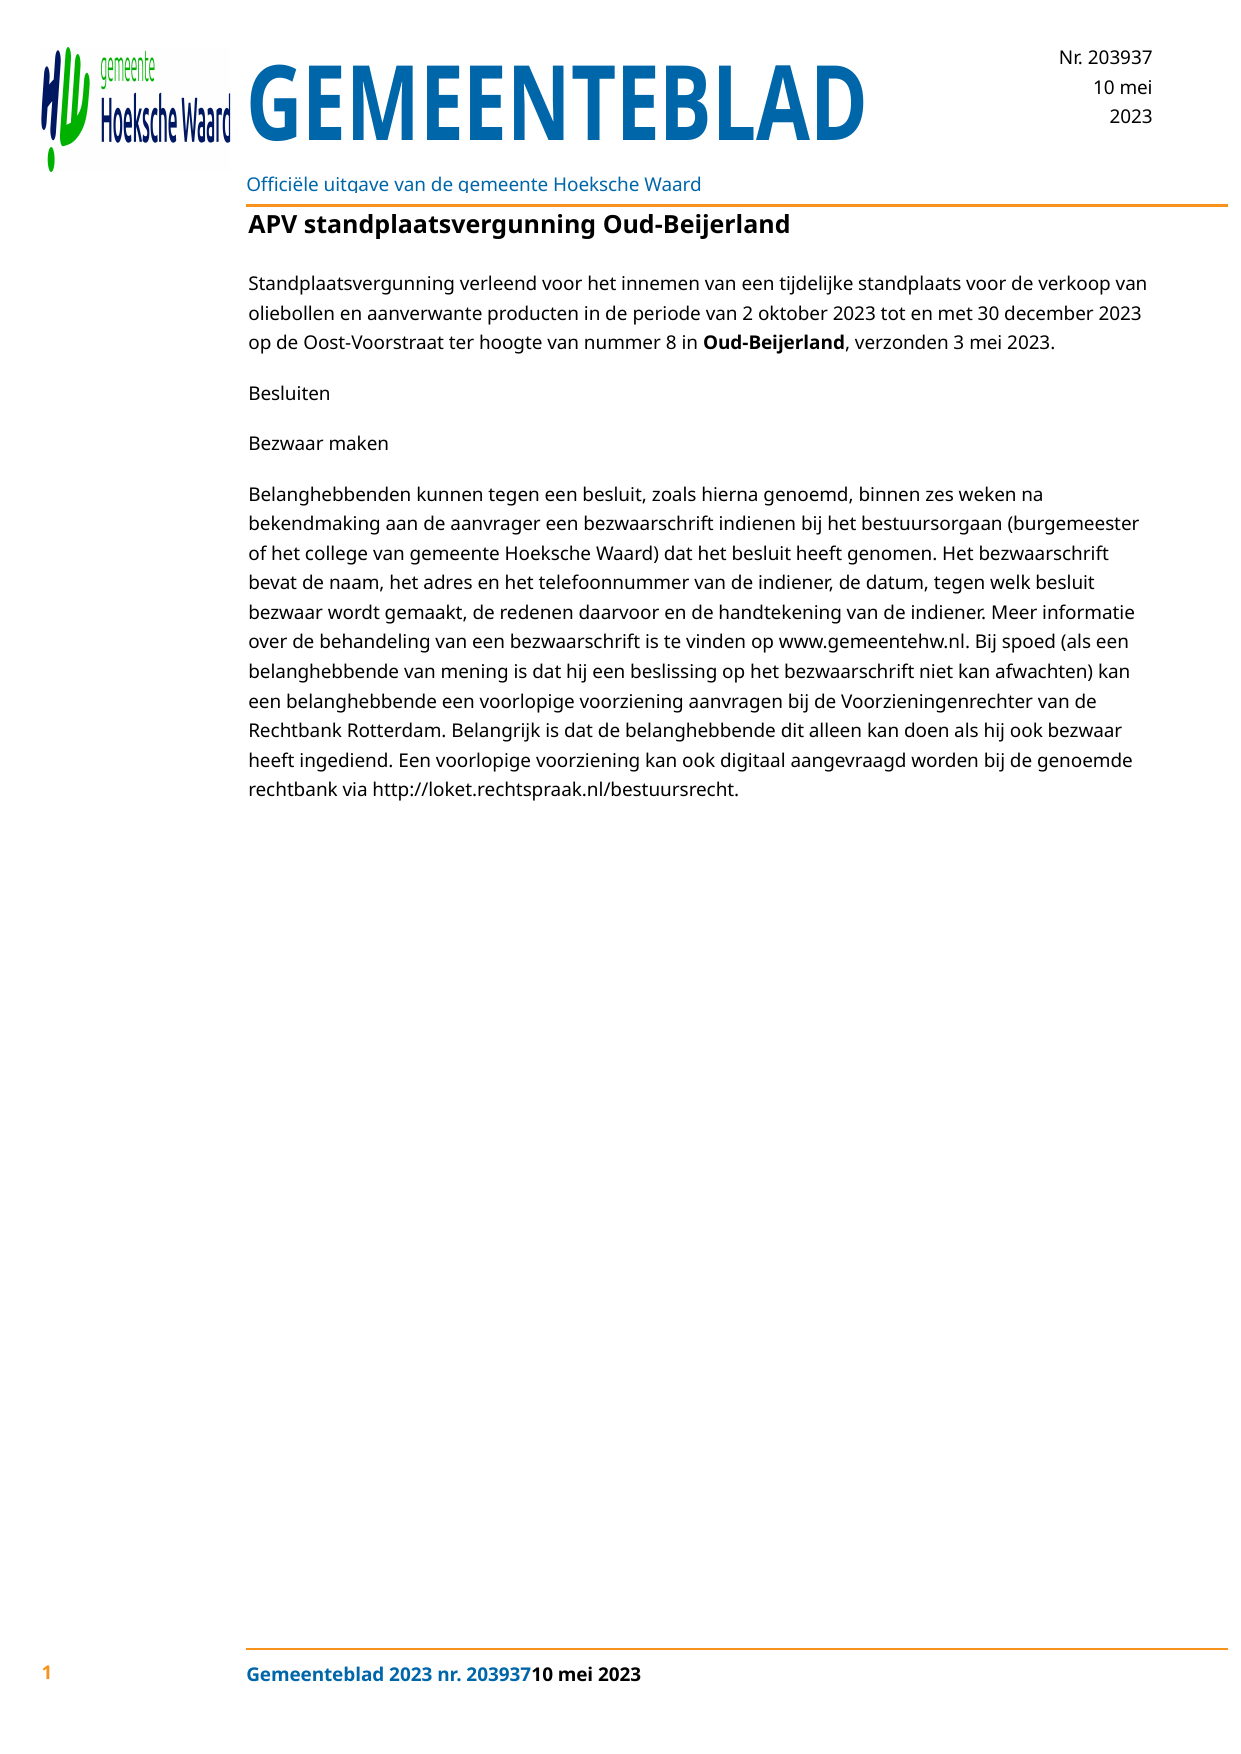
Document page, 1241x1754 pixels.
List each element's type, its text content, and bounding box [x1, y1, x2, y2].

text Bezwaar maken [248, 430, 1152, 456]
text Belanghebbenden kunnen tegen een besluit, zoals hierna genoemd, binnen zes weken na bekendmaking aan de aanvrager een bezwaarschrift indienen bij het bestuursorgaan (burgemeester of het college van gemeente Hoeksche Waard) dat het besluit heeft genomen. Het bezwaarschrift bevat de naam, het adres en het telefoonnummer van de indiener, de datum, tegen welk besluit bezwaar wordt gemaakt, de redenen daarvoor en de handtekening van de indiener. Meer informatie over de behandeling van een bezwaarschrift is te vinden op www.gemeentehw.nl. Bij spoed (als een belanghebbende van mening is dat hij een beslissing op het bezwaarschrift niet kan afwachten) kan een belanghebbende een voorlopige voorziening aanvragen bij de Voorzieningenrechter van de Rechtbank Rotterdam. Belangrijk is dat de belanghebbende dit alleen kan doen als hij ook bezwaar heeft ingediend. Een voorlopige voorziening kan ook digitaal aangevraagd worden bij de genoemde rechtbank via http://loket.rechtspraak.nl/bestuursrecht. [248, 481, 1152, 802]
text Standplaatsvergunning verleend voor het innemen van een tijdelijke standplaats voor de verkoop van oliebollen en aanverwante producten in de periode van 2 oktober 2023 tot en met 30 december 2023 op de Oost-Voorstraat ter hoogte van nummer 8 in Oud-Beijerland, verzonden 3 mei 2023. [248, 270, 1152, 355]
text Besluiten [248, 380, 1152, 406]
text APV standplaatsvergunning Oud-Beijerland [248, 207, 1152, 241]
picture [41, 47, 231, 172]
